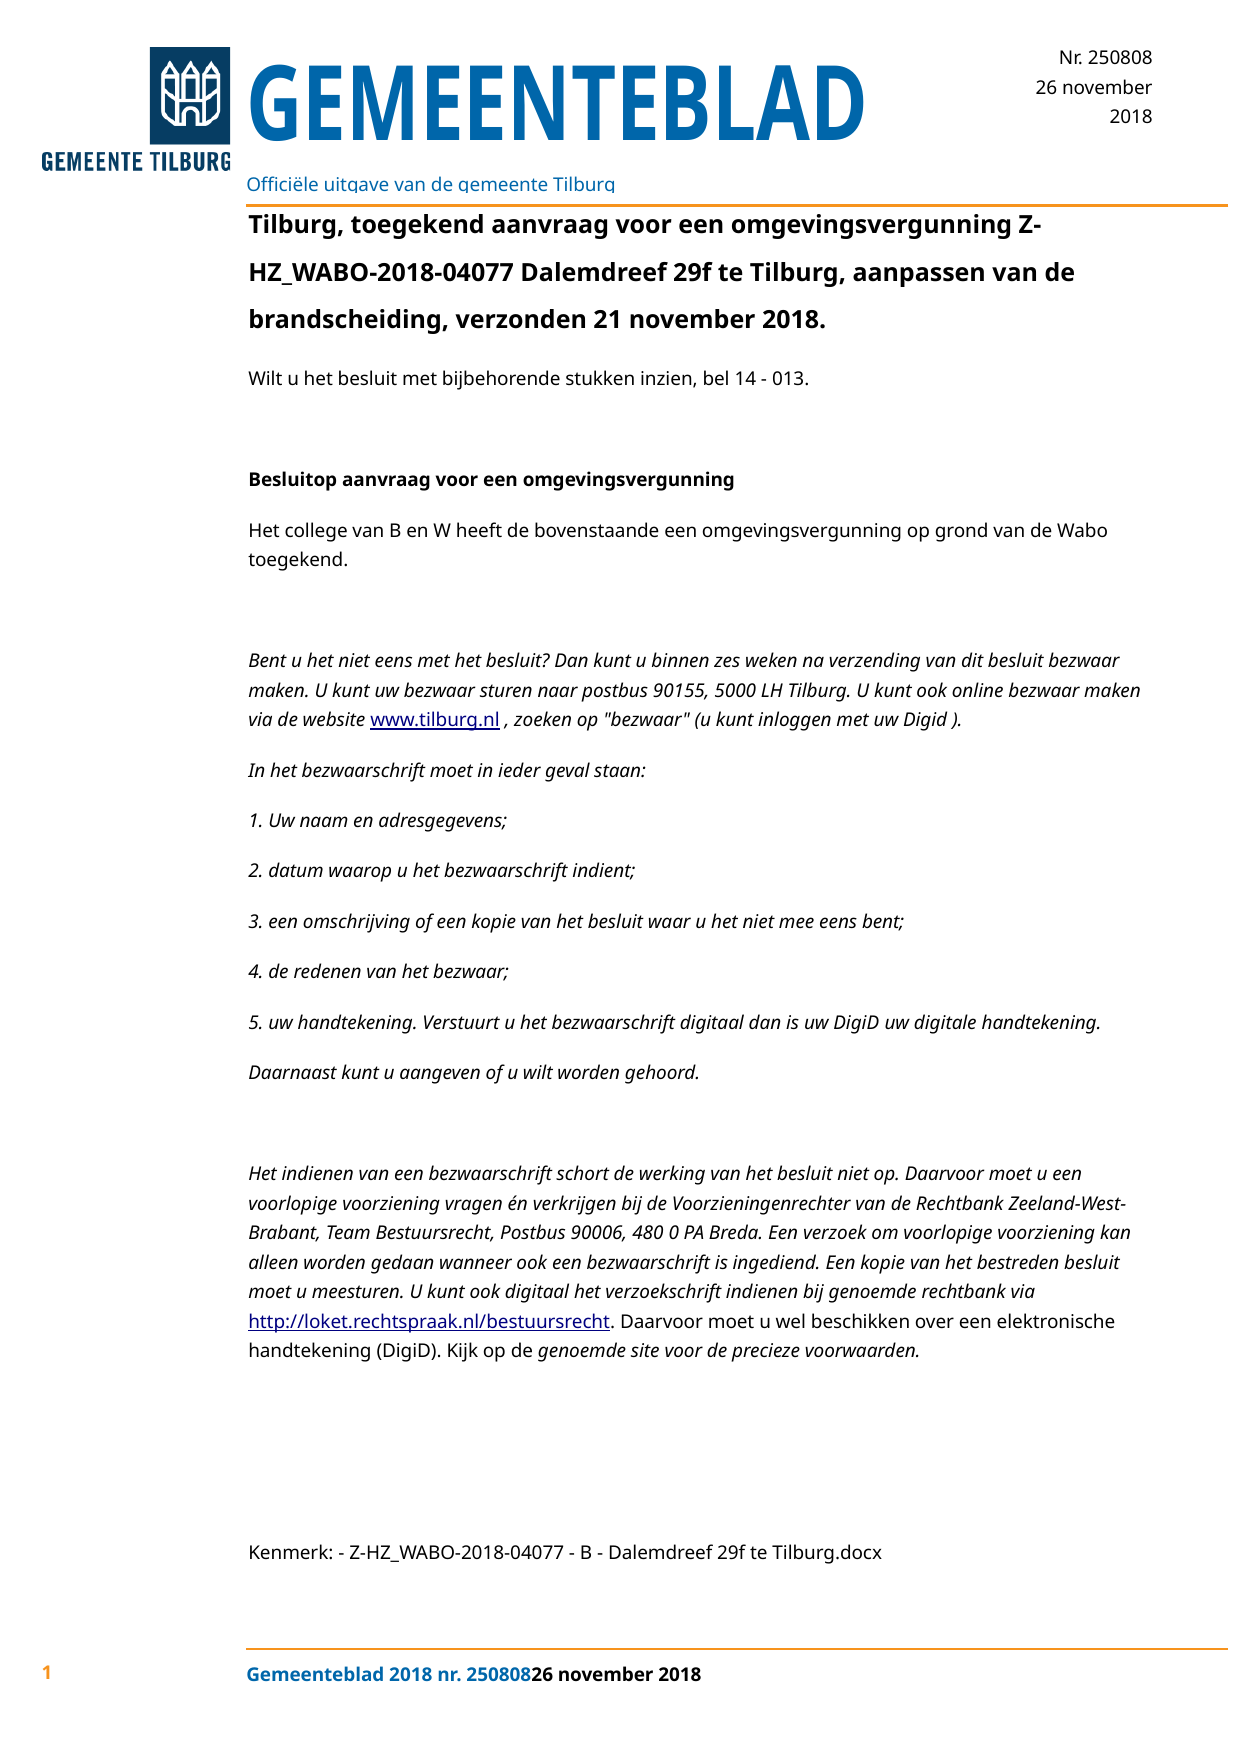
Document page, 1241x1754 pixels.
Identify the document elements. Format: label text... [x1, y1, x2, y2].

text 5. uw handtekening. Verstuurt u het bezwaarschrift digitaal dan is uw DigiD uw digitale handtekening. [248, 1009, 1152, 1034]
text 4. de redenen van het bezwaar; [248, 958, 1152, 984]
text In het bezwaarschrift moet in ieder geval staan: [248, 757, 1152, 782]
text Het college van B en W heeft de bovenstaande een omgevingsvergunning op grond van de Wabo toegekend. [248, 517, 1152, 572]
text 2. datum waarop u het bezwaarschrift indient; [248, 858, 1152, 883]
text Bent u het niet eens met het besluit? Dan kunt u binnen zes weken na verzending van dit besluit bezwaar maken. U kunt uw bezwaar sturen naar postbus 90155, 5000 LH Tilburg. U kunt ook online bezwaar maken via de website www.tilburg.nl , zoeken op "bezwaar" (u kunt inloggen met uw Digid ). [248, 647, 1152, 732]
text 3. een omschrijving of een kopie van het besluit waar u het niet mee eens bent; [248, 908, 1152, 934]
text Het indienen van een bezwaarschrift schort de werking van het besluit niet op. Daarvoor moet u een voorlopige voorziening vragen én verkrijgen bij de Voorzieningenrechter van de Rechtbank Zeeland-West-Brabant, Team Bestuursrecht, Postbus 90006, 480 0 PA Breda. Een verzoek om voorlopige voorziening kan alleen worden gedaan wanneer ook een bezwaarschrift is ingediend. Een kopie van het bestreden besluit moet u meesturen. U kunt ook digitaal het verzoekschrift indienen bij genoemde rechtbank via http://loket.rechtspraak.nl/bestuursrecht. Daarvoor moet u wel beschikken over een elektronische handtekening (DigiD). Kijk op de genoemde site voor de precieze voorwaarden. [248, 1160, 1152, 1363]
text Kenmerk: - Z-HZ_WABO-2018-04077 - B - Dalemdreef 29f te Tilburg.docx [248, 1539, 1152, 1565]
text Besluitop aanvraag voor een omgevingsvergunning [248, 466, 1152, 492]
text 1. Uw naam en adresgegevens; [248, 807, 1152, 833]
text Wilt u het besluit met bijbehorende stukken inzien, bel 14 - 013. [248, 366, 1152, 391]
picture [41, 47, 231, 172]
text Tilburg, toegekend aanvraag voor een omgevingsvergunning Z-HZ_WABO-2018-04077 Dalemdreef 29f te Tilburg, aanpassen van de brandscheiding, verzonden 21 november 2018. [248, 207, 1152, 336]
text Daarnaast kunt u aangeven of u wilt worden gehoord. [248, 1059, 1152, 1085]
